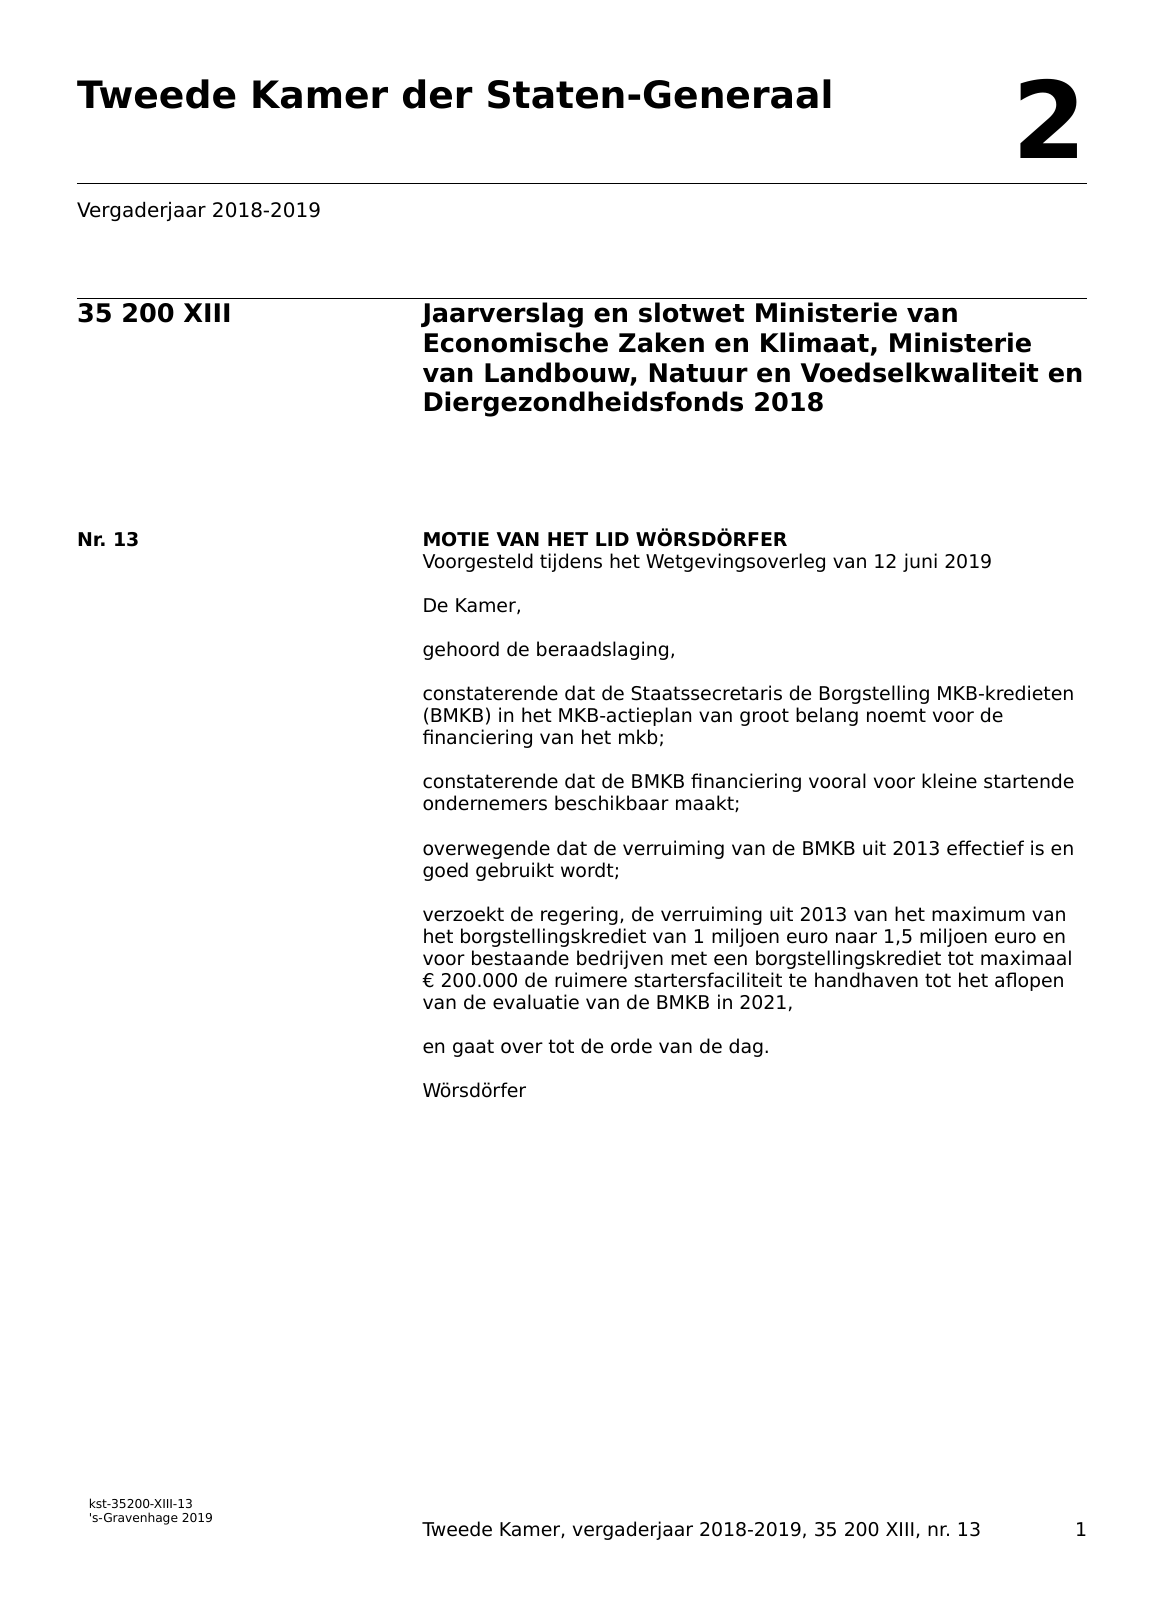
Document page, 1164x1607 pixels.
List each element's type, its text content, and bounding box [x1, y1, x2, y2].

text 's-Gravenhage 2019 [88, 1511, 323, 1525]
text kst-35200-XIII-13 [88, 1497, 323, 1511]
text constaterende dat de Staatssecretaris de Borgstelling MKB-kredieten (BMKB) in het MKB-actieplan van groot belang noemt voor de financiering van het mkb; [422, 683, 1087, 749]
text verzoekt de regering, de verruiming uit 2013 van het maximum van het borgstellingskrediet van 1 miljoen euro naar 1,5 miljoen euro en voor bestaande bedrijven met een borgstellingskrediet tot maximaal € 200.000 de ruimere startersfaciliteit te handhaven tot het aflopen van de evaluatie van de BMKB in 2021, [422, 904, 1087, 1013]
text gehoord de beraadslaging, [422, 639, 1087, 661]
text overwegende dat de verruiming van de BMKB uit 2013 effectief is en goed gebruikt wordt; [422, 837, 1087, 881]
table_cell Vergaderjaar 2018-2019 [77, 184, 1087, 298]
subtitle 35 200 XIII Jaarverslag en slotwet Ministerie van Economische Zaken en Klimaat, Ministerie van Landbouw, Natuur en Voedselkwaliteit en Diergezondheidsfonds 2018 [77, 299, 1087, 418]
subtitle Nr. 13 MOTIE VAN HET LID WÖRSDÖRFER [77, 529, 1087, 551]
text Voorgesteld tijdens het Wetgevingsoverleg van 12 juni 2019 [422, 551, 1087, 573]
table_header Tweede Kamer der Staten-Generaal [77, 59, 886, 183]
text constaterende dat de BMKB financiering vooral voor kleine startende ondernemers beschikbaar maakt; [422, 771, 1087, 815]
text Wörsdörfer [422, 1080, 1087, 1102]
text De Kamer, [422, 595, 1087, 617]
text en gaat over tot de orde van de dag. [422, 1036, 1087, 1058]
table_header 2 [886, 59, 1087, 183]
